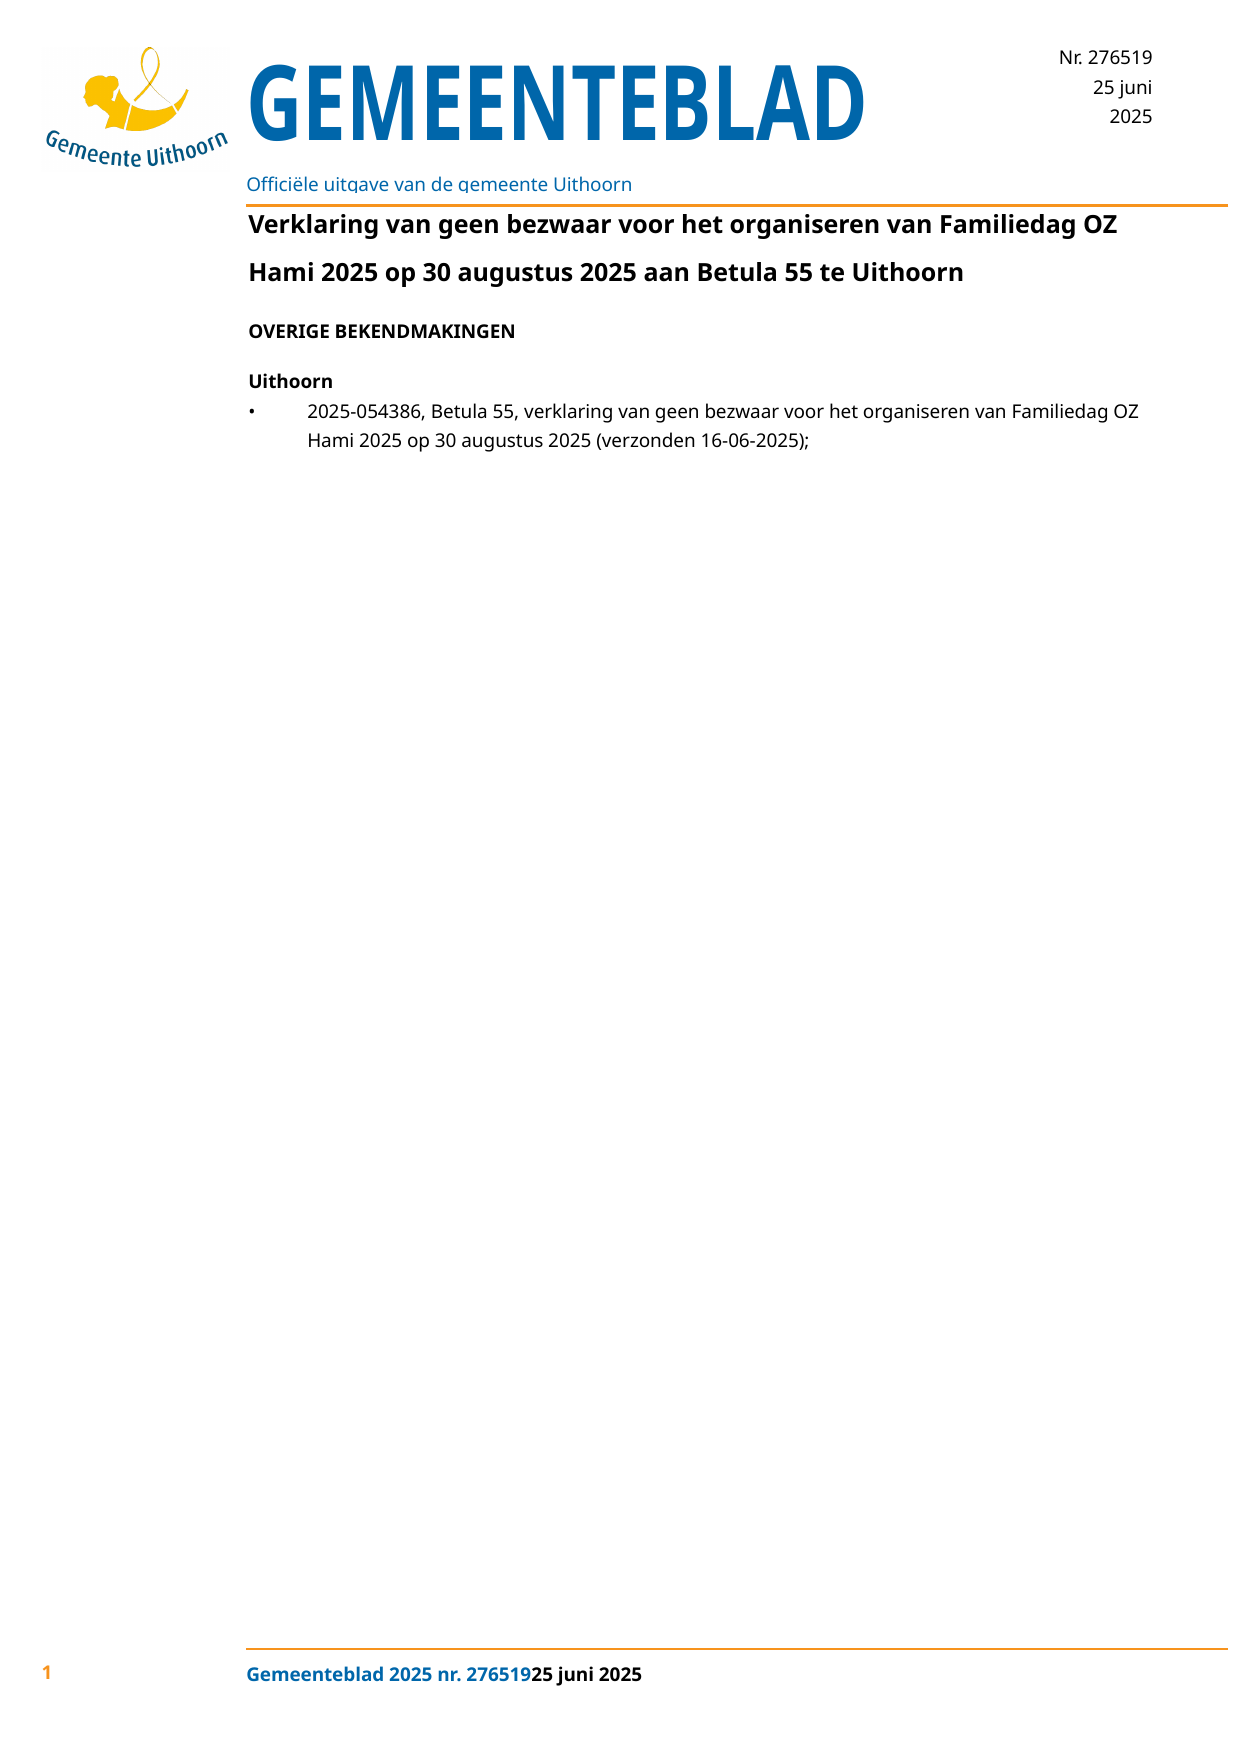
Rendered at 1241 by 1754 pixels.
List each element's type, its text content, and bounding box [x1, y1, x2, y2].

list 2025-054386, Betula 55, verklaring van geen bezwaar voor het organiseren van Familiedag OZ Hami 2025 op 30 augustus 2025 (verzonden 16-06-2025); [248, 398, 1152, 453]
text Verklaring van geen bezwaar voor het organiseren van Familiedag OZ Hami 2025 op 30 augustus 2025 aan Betula 55 te Uithoorn [248, 207, 1152, 288]
text OVERIGE BEKENDMAKINGEN [248, 318, 1152, 344]
picture [41, 47, 231, 172]
text Uithoorn [248, 368, 1152, 394]
